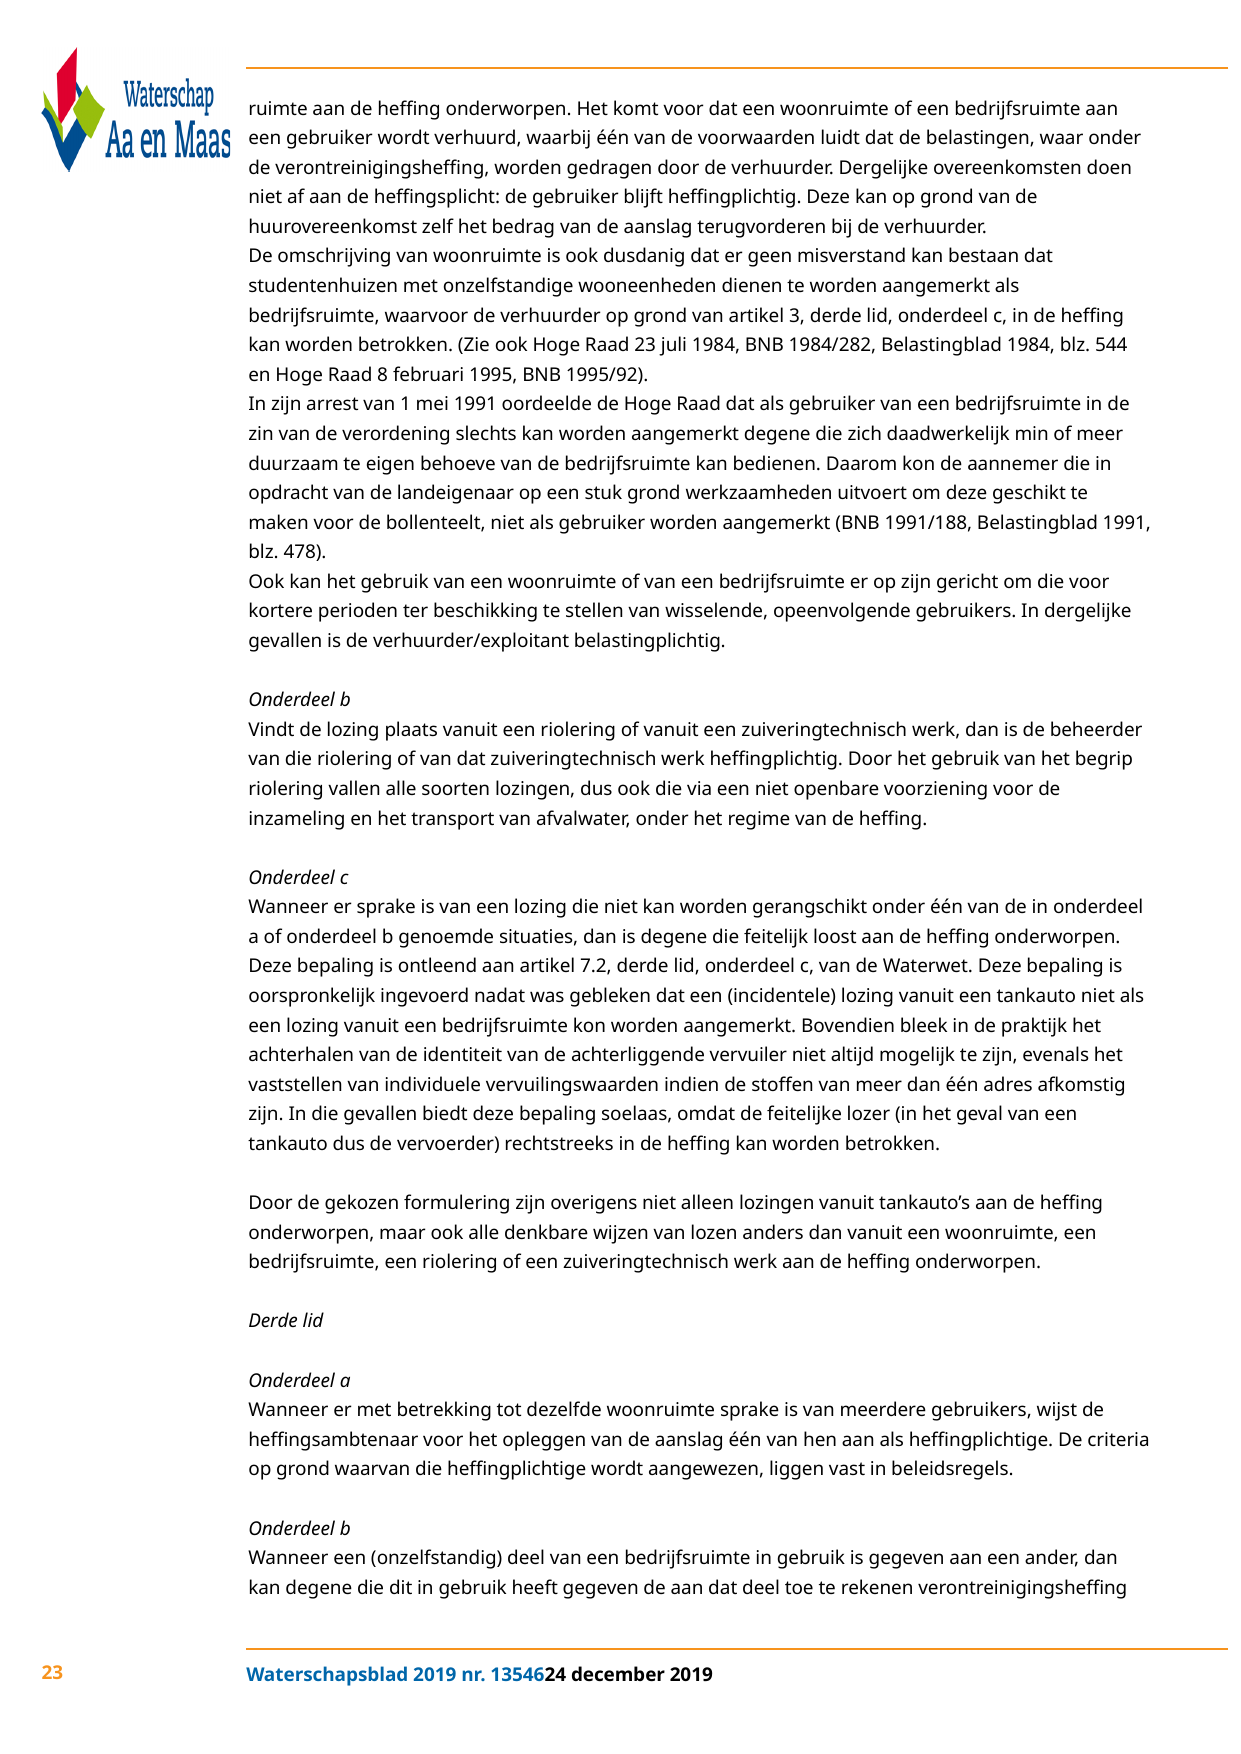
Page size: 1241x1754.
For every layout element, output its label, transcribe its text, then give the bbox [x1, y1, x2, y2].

text Wanneer er met betrekking tot dezelfde woonruimte sprake is van meerdere gebruikers, wijst de heffingsambtenaar voor het opleggen van de aanslag één van hen aan als heffingplichtige. De criteria op grond waarvan die heffingplichtige wordt aangewezen, liggen vast in beleidsregels. [248, 1396, 1152, 1481]
text ruimte aan de heffing onderworpen. Het komt voor dat een woonruimte of een bedrijfsruimte aan een gebruiker wordt verhuurd, waarbij één van de voorwaarden luidt dat de belastingen, waar onder de verontreinigingsheffing, worden gedragen door de verhuurder. Dergelijke overeenkomsten doen niet af aan de heffingsplicht: de gebruiker blijft heffingplichtig. Deze kan op grond van de huurovereenkomst zelf het bedrag van de aanslag terugvorderen bij de verhuurder. [248, 95, 1152, 239]
text Onderdeel b [248, 686, 1152, 712]
text Ook kan het gebruik van een woonruimte of van een bedrijfsruimte er op zijn gericht om die voor kortere perioden ter beschikking te stellen van wisselende, opeenvolgende gebruikers. In dergelijke gevallen is de verhuurder/exploitant belastingplichtig. [248, 568, 1152, 653]
text Onderdeel b [248, 1515, 1152, 1541]
text Onderdeel a [248, 1367, 1152, 1393]
text Vindt de lozing plaats vanuit een riolering of vanuit een zuiveringtechnisch werk, dan is de beheerder van die riolering of van dat zuiveringtechnisch werk heffingplichtig. Door het gebruik van het begrip riolering vallen alle soorten lozingen, dus ook die via een niet openbare voorziening voor de inzameling en het transport van afvalwater, onder het regime van de heffing. [248, 716, 1152, 831]
text Derde lid [248, 1308, 1152, 1333]
text Wanneer er sprake is van een lozing die niet kan worden gerangschikt onder één van de in onderdeel a of onderdeel b genoemde situaties, dan is degene die feitelijk loost aan de heffing onderworpen. Deze bepaling is ontleend aan artikel 7.2, derde lid, onderdeel c, van de Waterwet. Deze bepaling is oorspronkelijk ingevoerd nadat was gebleken dat een (incidentele) lozing vanuit een tankauto niet als een lozing vanuit een bedrijfsruimte kon worden aangemerkt. Bovendien bleek in de praktijk het achterhalen van de identiteit van de achterliggende vervuiler niet altijd mogelijk te zijn, evenals het vaststellen van individuele vervuilingswaarden indien de stoffen van meer dan één adres afkomstig zijn. In die gevallen biedt deze bepaling soelaas, omdat de feitelijke lozer (in het geval van een tankauto dus de vervoerder) rechtstreeks in de heffing kan worden betrokken. [248, 893, 1152, 1156]
picture [41, 47, 231, 172]
text Door de gekozen formulering zijn overigens niet alleen lozingen vanuit tankauto’s aan de heffing onderworpen, maar ook alle denkbare wijzen van lozen anders dan vanuit een woonruimte, een bedrijfsruimte, een riolering of een zuiveringtechnisch werk aan de heffing onderworpen. [248, 1189, 1152, 1274]
text Onderdeel c [248, 864, 1152, 890]
text In zijn arrest van 1 mei 1991 oordeelde de Hoge Raad dat als gebruiker van een bedrijfsruimte in de zin van de verordening slechts kan worden aangemerkt degene die zich daadwerkelijk min of meer duurzaam te eigen behoeve van de bedrijfsruimte kan bedienen. Daarom kon de aannemer die in opdracht van de landeigenaar op een stuk grond werkzaamheden uitvoert om deze geschikt te maken voor de bollenteelt, niet als gebruiker worden aangemerkt (BNB 1991/188, Belastingblad 1991, blz. 478). [248, 391, 1152, 564]
text De omschrijving van woonruimte is ook dusdanig dat er geen misverstand kan bestaan dat studentenhuizen met onzelfstandige wooneenheden dienen te worden aangemerkt als bedrijfsruimte, waarvoor de verhuurder op grond van artikel 3, derde lid, onderdeel c, in de heffing kan worden betrokken. (Zie ook Hoge Raad 23 juli 1984, BNB 1984/282, Belastingblad 1984, blz. 544 en Hoge Raad 8 februari 1995, BNB 1995/92). [248, 243, 1152, 387]
text Wanneer een (onzelfstandig) deel van een bedrijfsruimte in gebruik is gegeven aan een ander, dan kan degene die dit in gebruik heeft gegeven de aan dat deel toe te rekenen verontreinigingsheffing [248, 1544, 1152, 1600]
